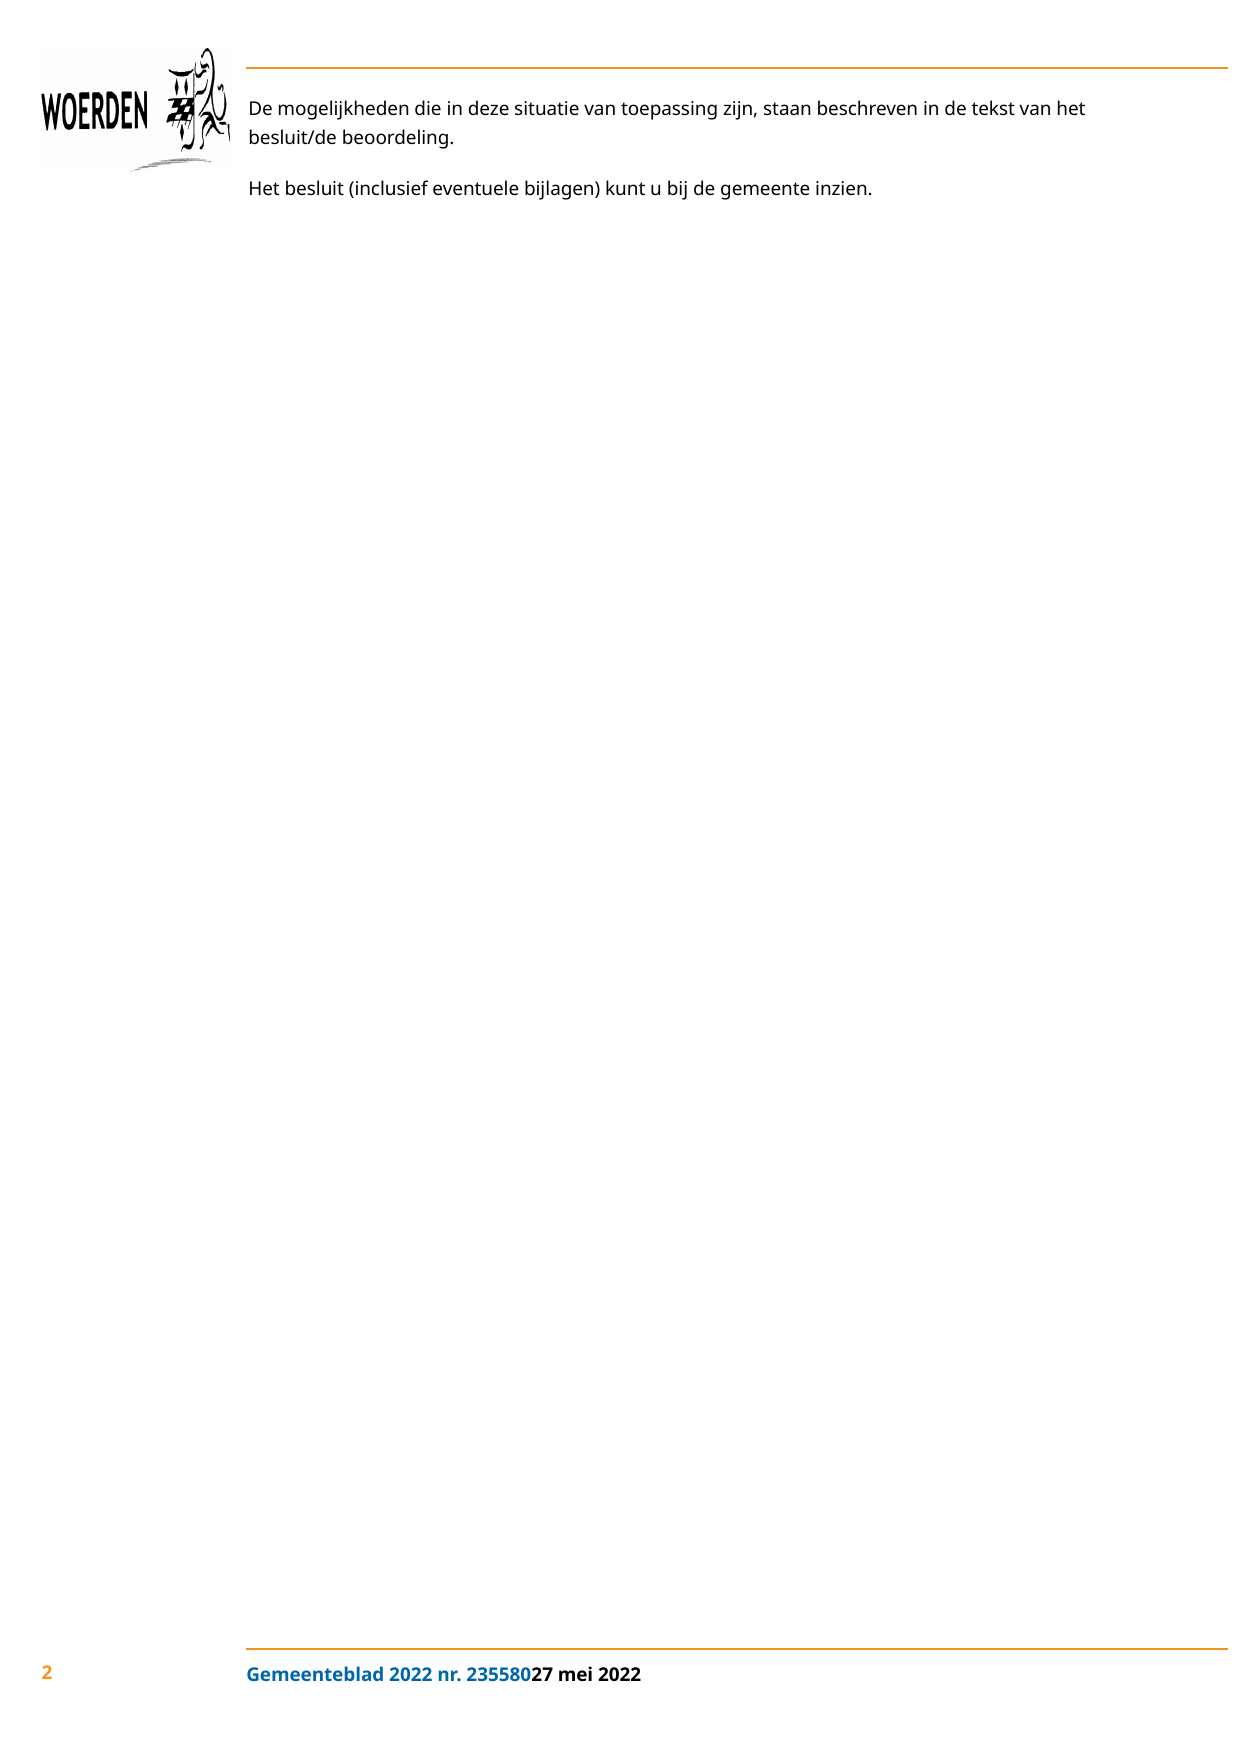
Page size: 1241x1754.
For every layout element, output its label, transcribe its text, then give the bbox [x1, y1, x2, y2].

text Het besluit (inclusief eventuele bijlagen) kunt u bij de gemeente inzien. [248, 175, 1152, 201]
text De mogelijkheden die in deze situatie van toepassing zijn, staan beschreven in de tekst van het besluit/de beoordeling. [248, 95, 1152, 150]
picture [41, 47, 231, 172]
